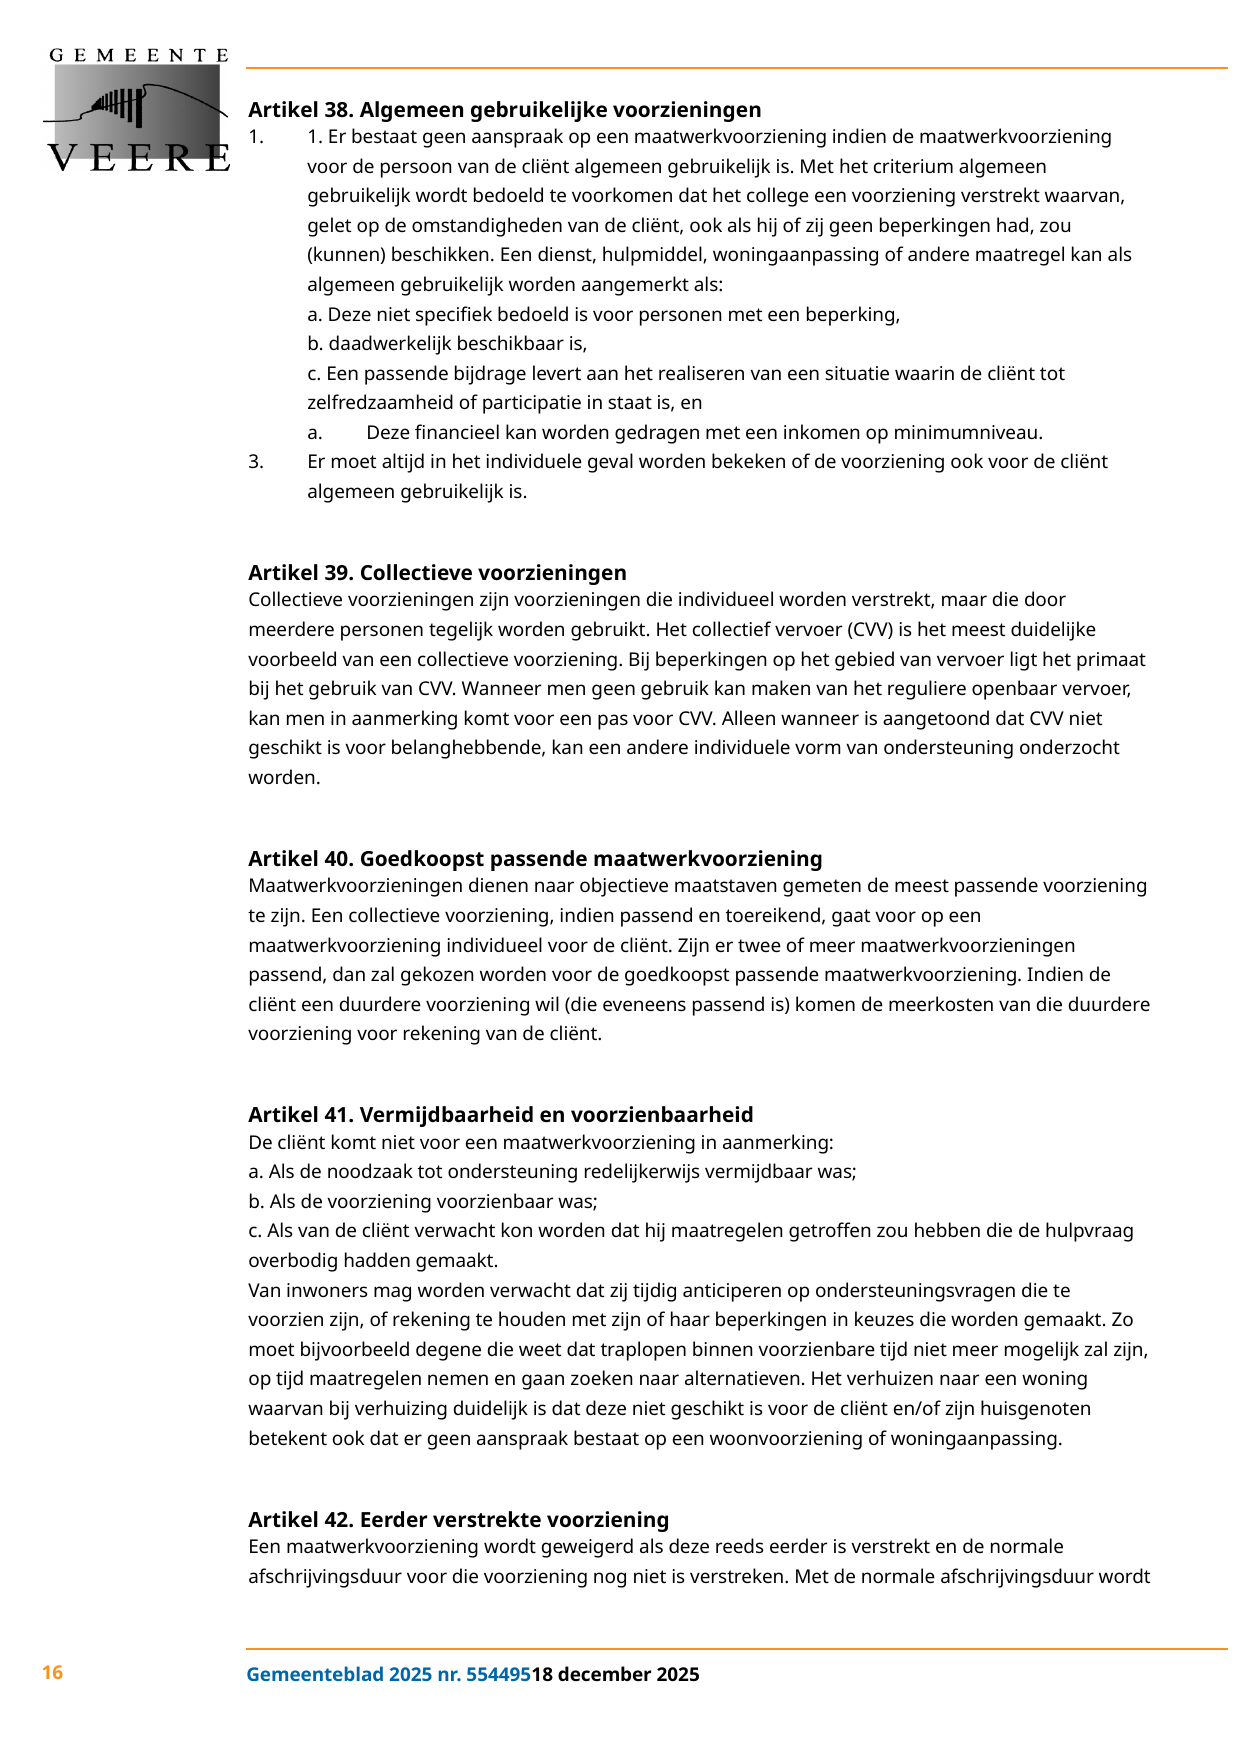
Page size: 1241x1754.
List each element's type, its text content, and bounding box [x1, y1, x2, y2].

list Deze financieel kan worden gedragen met een inkomen op minimumniveau. [307, 419, 1152, 445]
list 1. Er bestaat geen aanspraak op een maatwerkvoorziening indien de maatwerkvoorziening voor de persoon van de cliënt algemeen gebruikelijk is. Met het criterium algemeen gebruikelijk wordt bedoeld te voorkomen dat het college een voorziening verstrekt waarvan, gelet op de omstandigheden van de cliënt, ook als hij of zij geen beperkingen had, zou (kunnen) beschikken. Een dienst, hulpmiddel, woningaanpassing of andere maatregel kan als algemeen gebruikelijk worden aangemerkt als: [248, 123, 1152, 297]
list Er moet altijd in het individuele geval worden bekeken of de voorziening ook voor de cliënt algemeen gebruikelijk is. [248, 449, 1152, 504]
list c. Een passende bijdrage levert aan het realiseren van een situatie waarin de cliënt tot zelfredzaamheid of participatie in staat is, en [248, 360, 1152, 415]
text De cliënt komt niet voor een maatwerkvoorziening in aanmerking: [248, 1129, 1152, 1155]
text Een maatwerkvoorziening wordt geweigerd als deze reeds eerder is verstrekt en de normale afschrijvingsduur voor die voorziening nog niet is verstreken. Met de normale afschrijvingsduur wordt [248, 1533, 1152, 1588]
picture [41, 47, 231, 172]
list b. daadwerkelijk beschikbaar is, [248, 330, 1152, 356]
text Van inwoners mag worden verwacht dat zij tijdig anticiperen op ondersteuningsvragen die te voorzien zijn, of rekening te houden met zijn of haar beperkingen in keuzes die worden gemaakt. Zo moet bijvoorbeeld degene die weet dat traplopen binnen voorzienbare tijd niet meer mogelijk zal zijn, op tijd maatregelen nemen en gaan zoeken naar alternatieven. Het verhuizen naar een woning waarvan bij verhuizing duidelijk is dat deze niet geschikt is voor de cliënt en/of zijn huisgenoten betekent ook dat er geen aanspraak bestaat op een woonvoorziening of woningaanpassing. [248, 1277, 1152, 1451]
text Artikel 38. Algemeen gebruikelijke voorzieningen [248, 95, 1152, 123]
text Artikel 40. Goedkoopst passende maatwerkvoorziening [248, 844, 1152, 873]
text c. Als van de cliënt verwacht kon worden dat hij maatregelen getroffen zou hebben die de hulpvraag overbodig hadden gemaakt. [248, 1218, 1152, 1273]
text Artikel 39. Collectieve voorzieningen [248, 558, 1152, 587]
text Collectieve voorzieningen zijn voorzieningen die individueel worden verstrekt, maar die door meerdere personen tegelijk worden gebruikt. Het collectief vervoer (CVV) is het meest duidelijke voorbeeld van een collectieve voorziening. Bij beperkingen op het gebied van vervoer ligt het primaat bij het gebruik van CVV. Wanneer men geen gebruik kan maken van het reguliere openbaar vervoer, kan men in aanmerking komt voor een pas voor CVV. Alleen wanneer is aangetoond dat CVV niet geschikt is voor belanghebbende, kan een andere individuele vorm van ondersteuning onderzocht worden. [248, 587, 1152, 790]
text Artikel 41. Vermijdbaarheid en voorzienbaarheid [248, 1101, 1152, 1129]
text Maatwerkvoorzieningen dienen naar objectieve maatstaven gemeten de meest passende voorziening te zijn. Een collectieve voorziening, indien passend en toereikend, gaat voor op een maatwerkvoorziening individueel voor de cliënt. Zijn er twee of meer maatwerkvoorzieningen passend, dan zal gekozen worden voor de goedkoopst passende maatwerkvoorziening. Indien de cliënt een duurdere voorziening wil (die eveneens passend is) komen de meerkosten van die duurdere voorziening voor rekening van de cliënt. [248, 873, 1152, 1046]
text a. Als de noodzaak tot ondersteuning redelijkerwijs vermijdbaar was; [248, 1158, 1152, 1184]
text b. Als de voorziening voorzienbaar was; [248, 1188, 1152, 1214]
text Artikel 42. Eerder verstrekte voorziening [248, 1505, 1152, 1533]
list a. Deze niet specifiek bedoeld is voor personen met een beperking, [248, 301, 1152, 326]
